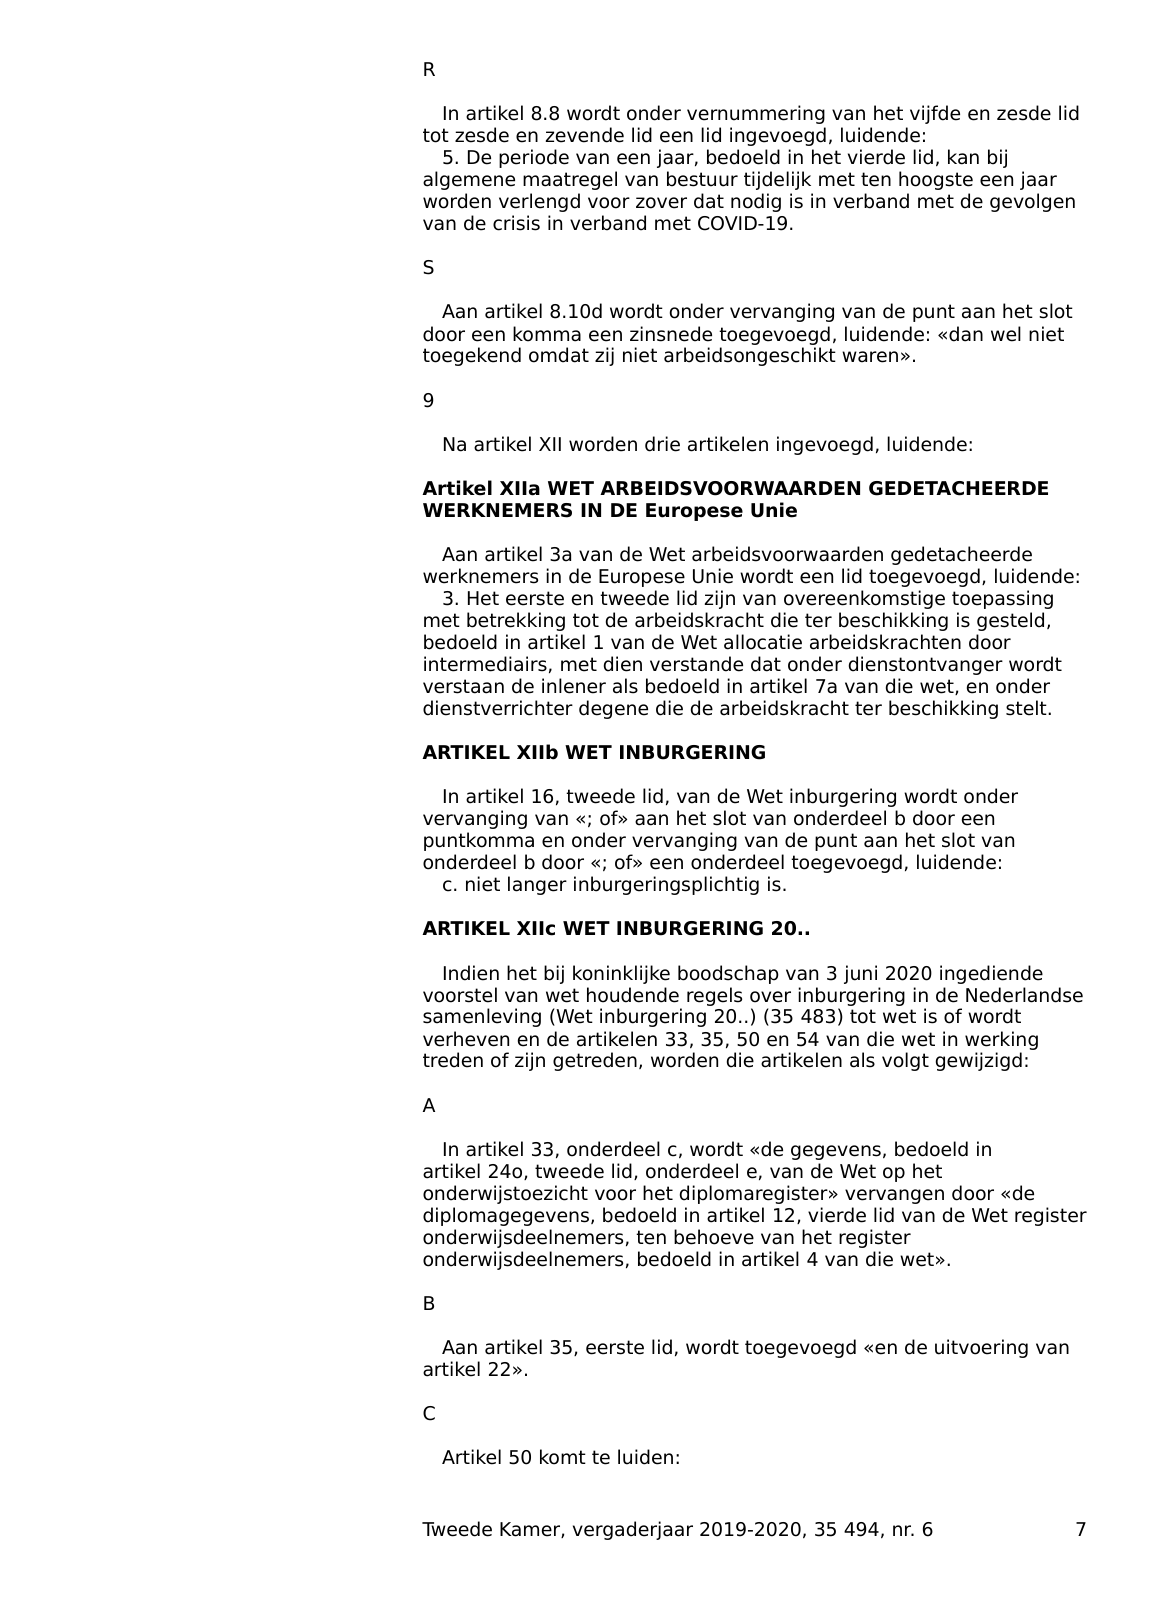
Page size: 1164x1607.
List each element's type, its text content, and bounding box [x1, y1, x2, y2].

subtitle ARTIKEL XIIb WET INBURGERING [422, 742, 1087, 764]
subtitle A [422, 1094, 1087, 1117]
subtitle Artikel XIIa WET ARBEIDSVOORWAARDEN GEDETACHEERDE WERKNEMERS IN DE Europese Unie [422, 478, 1087, 522]
subtitle B [422, 1293, 1087, 1315]
text Aan artikel 8.10d wordt onder vervanging van de punt aan het slot door een komma een zinsnede toegevoegd, luidende: «dan wel niet toegekend omdat zij niet arbeidsongeschikt waren». [422, 301, 1087, 367]
text Aan artikel 35, eerste lid, wordt toegevoegd «en de uitvoering van artikel 22». [422, 1337, 1087, 1381]
text In artikel 33, onderdeel c, wordt «de gegevens, bedoeld in artikel 24o, tweede lid, onderdeel e, van de Wet op het onderwijstoezicht voor het diplomaregister» vervangen door «de diplomagegevens, bedoeld in artikel 12, vierde lid van de Wet register onderwijsdeelnemers, ten behoeve van het register onderwijsdeelnemers, bedoeld in artikel 4 van die wet». [422, 1139, 1087, 1271]
text Aan artikel 3a van de Wet arbeidsvoorwaarden gedetacheerde werknemers in de Europese Unie wordt een lid toegevoegd, luidende: [422, 544, 1087, 588]
text Na artikel XII worden drie artikelen ingevoegd, luidende: [422, 434, 1087, 456]
subtitle ARTIKEL XIIc WET INBURGERING 20.. [422, 918, 1087, 940]
text In artikel 8.8 wordt onder vernummering van het vijfde en zesde lid tot zesde en zevende lid een lid ingevoegd, luidende: [422, 103, 1087, 147]
subtitle C [422, 1403, 1087, 1425]
subtitle 9 [422, 389, 1087, 412]
text c. niet langer inburgeringsplichtig is. [422, 874, 1087, 896]
subtitle R [422, 59, 1087, 81]
text 3. Het eerste en tweede lid zijn van overeenkomstige toepassing met betrekking tot de arbeidskracht die ter beschikking is gesteld, bedoeld in artikel 1 van de Wet allocatie arbeidskrachten door intermediairs, met dien verstande dat onder dienstontvanger wordt verstaan de inlener als bedoeld in artikel 7a van die wet, en onder dienstverrichter degene die de arbeidskracht ter beschikking stelt. [422, 588, 1087, 720]
text 5. De periode van een jaar, bedoeld in het vierde lid, kan bij algemene maatregel van bestuur tijdelijk met ten hoogste een jaar worden verlengd voor zover dat nodig is in verband met de gevolgen van de crisis in verband met COVID-19. [422, 147, 1087, 235]
subtitle S [422, 257, 1087, 279]
text In artikel 16, tweede lid, van de Wet inburgering wordt onder vervanging van «; of» aan het slot van onderdeel b door een puntkomma en onder vervanging van de punt aan het slot van onderdeel b door «; of» een onderdeel toegevoegd, luidende: [422, 786, 1087, 874]
text Indien het bij koninklijke boodschap van 3 juni 2020 ingediende voorstel van wet houdende regels over inburgering in de Nederlandse samenleving (Wet inburgering 20..) (35 483) tot wet is of wordt verheven en de artikelen 33, 35, 50 en 54 van die wet in werking treden of zijn getreden, worden die artikelen als volgt gewijzigd: [422, 962, 1087, 1072]
text Artikel 50 komt te luiden: [422, 1447, 1087, 1469]
